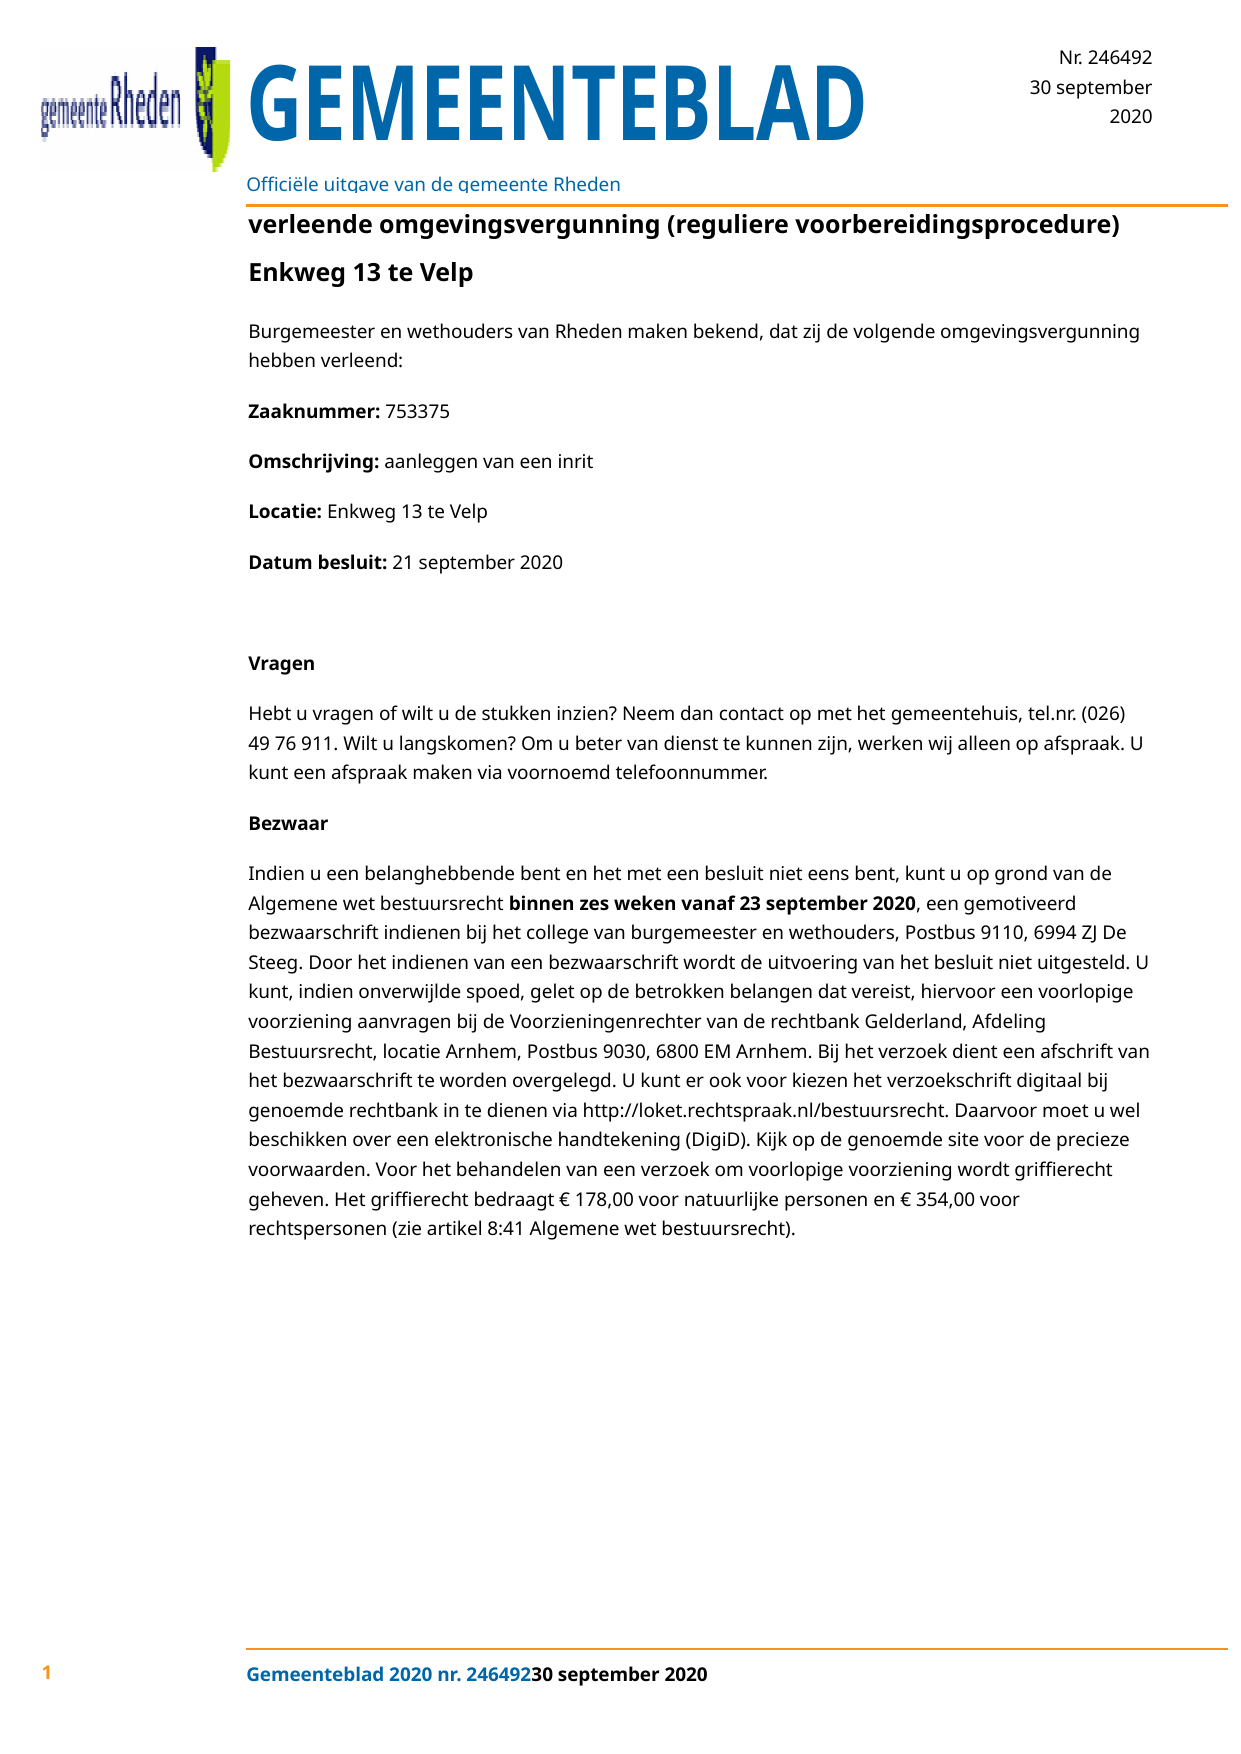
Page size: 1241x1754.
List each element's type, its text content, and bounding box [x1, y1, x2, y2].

text Hebt u vragen of wilt u de stukken inzien? Neem dan contact op met het gemeentehuis, tel.nr. (026) 49 76 911. Wilt u langskomen? Om u beter van dienst te kunnen zijn, werken wij alleen op afspraak. U kunt een afspraak maken via voornoemd telefoonnummer. [248, 700, 1152, 785]
text Burgemeester en wethouders van Rheden maken bekend, dat zij de volgende omgevingsvergunning hebben verleend: [248, 318, 1152, 373]
picture [41, 47, 231, 172]
text Datum besluit: 21 september 2020 [248, 549, 1152, 575]
text verleende omgevingsvergunning (reguliere voorbereidingsprocedure) Enkweg 13 te Velp [248, 207, 1152, 288]
text Indien u een belanghebbende bent en het met een besluit niet eens bent, kunt u op grond van de Algemene wet bestuursrecht binnen zes weken vanaf 23 september 2020, een gemotiveerd bezwaarschrift indienen bij het college van burgemeester en wethouders, Postbus 9110, 6994 ZJ De Steeg. Door het indienen van een bezwaarschrift wordt de uitvoering van het besluit niet uitgesteld. U kunt, indien onverwijlde spoed, gelet op de betrokken belangen dat vereist, hiervoor een voorlopige voorziening aanvragen bij de Voorzieningenrechter van de rechtbank Gelderland, Afdeling Bestuursrecht, locatie Arnhem, Postbus 9030, 6800 EM Arnhem. Bij het verzoek dient een afschrift van het bezwaarschrift te worden overgelegd. U kunt er ook voor kiezen het verzoekschrift digitaal bij genoemde rechtbank in te dienen via http://loket.rechtspraak.nl/bestuursrecht. Daarvoor moet u wel beschikken over een elektronische handtekening (DigiD). Kijk op de genoemde site voor de precieze voorwaarden. Voor het behandelen van een verzoek om voorlopige voorziening wordt griffierecht geheven. Het griffierecht bedraagt € 178,00 voor natuurlijke personen en € 354,00 voor rechtspersonen (zie artikel 8:41 Algemene wet bestuursrecht). [248, 860, 1152, 1241]
text Locatie: Enkweg 13 te Velp [248, 499, 1152, 524]
text Vragen [248, 650, 1152, 676]
text Zaaknummer: 753375 [248, 398, 1152, 424]
text Omschrijving: aanleggen van een inrit [248, 448, 1152, 474]
text Bezwaar [248, 810, 1152, 836]
